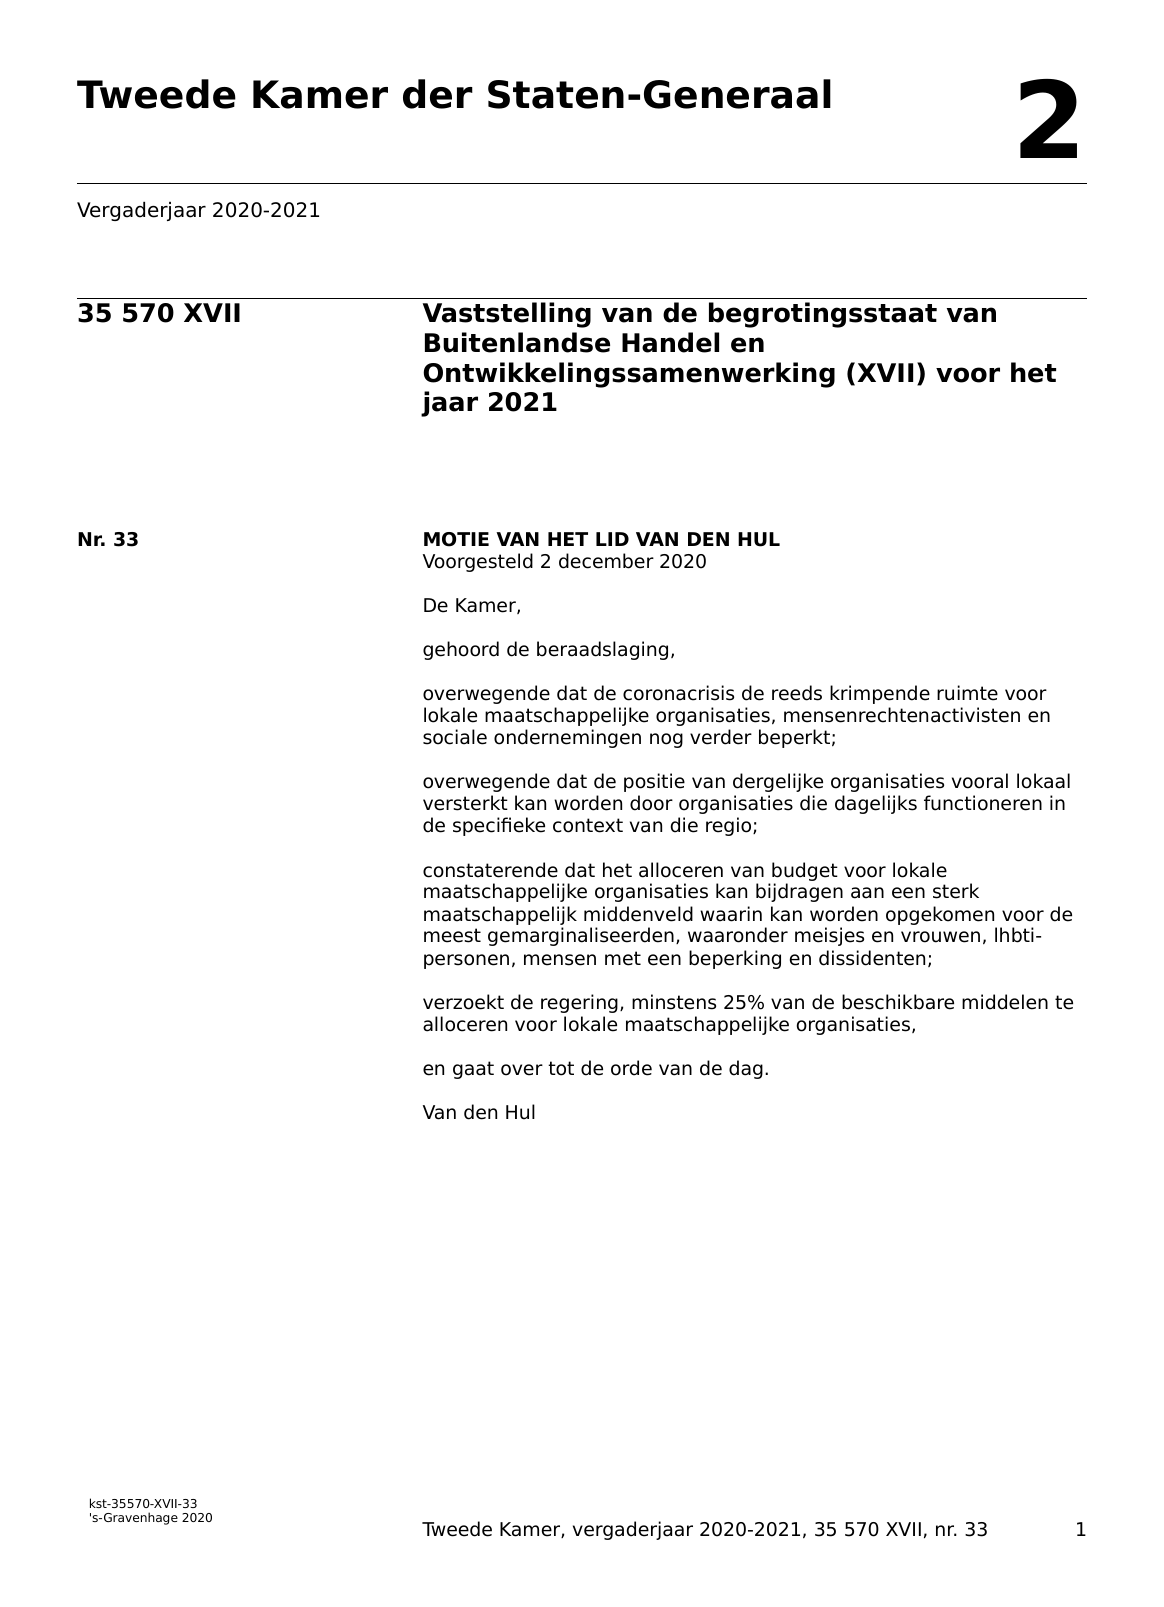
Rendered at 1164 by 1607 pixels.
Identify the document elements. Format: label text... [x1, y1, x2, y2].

table_header 2 [886, 59, 1087, 183]
text Voorgesteld 2 december 2020 [422, 551, 1087, 573]
text en gaat over tot de orde van de dag. [422, 1058, 1087, 1080]
text overwegende dat de coronacrisis de reeds krimpende ruimte voor lokale maatschappelijke organisaties, mensenrechtenactivisten en sociale ondernemingen nog verder beperkt; [422, 683, 1087, 749]
table_cell Vergaderjaar 2020-2021 [77, 184, 1087, 298]
subtitle 35 570 XVII Vaststelling van de begrotingsstaat van Buitenlandse Handel en Ontwikkelingssamenwerking (XVII) voor het jaar 2021 [77, 299, 1087, 418]
subtitle Nr. 33 MOTIE VAN HET LID VAN DEN HUL [77, 529, 1087, 551]
text overwegende dat de positie van dergelijke organisaties vooral lokaal versterkt kan worden door organisaties die dagelijks functioneren in de specifieke context van die regio; [422, 771, 1087, 837]
text constaterende dat het alloceren van budget voor lokale maatschappelijke organisaties kan bijdragen aan een sterk maatschappelijk middenveld waarin kan worden opgekomen voor de meest gemarginaliseerden, waaronder meisjes en vrouwen, lhbti-personen, mensen met een beperking en dissidenten; [422, 859, 1087, 969]
table_header Tweede Kamer der Staten-Generaal [77, 59, 886, 183]
text verzoekt de regering, minstens 25% van de beschikbare middelen te alloceren voor lokale maatschappelijke organisaties, [422, 992, 1087, 1036]
text gehoord de beraadslaging, [422, 639, 1087, 661]
text 's-Gravenhage 2020 [88, 1511, 323, 1525]
text De Kamer, [422, 595, 1087, 617]
text kst-35570-XVII-33 [88, 1497, 323, 1511]
text Van den Hul [422, 1102, 1087, 1124]
